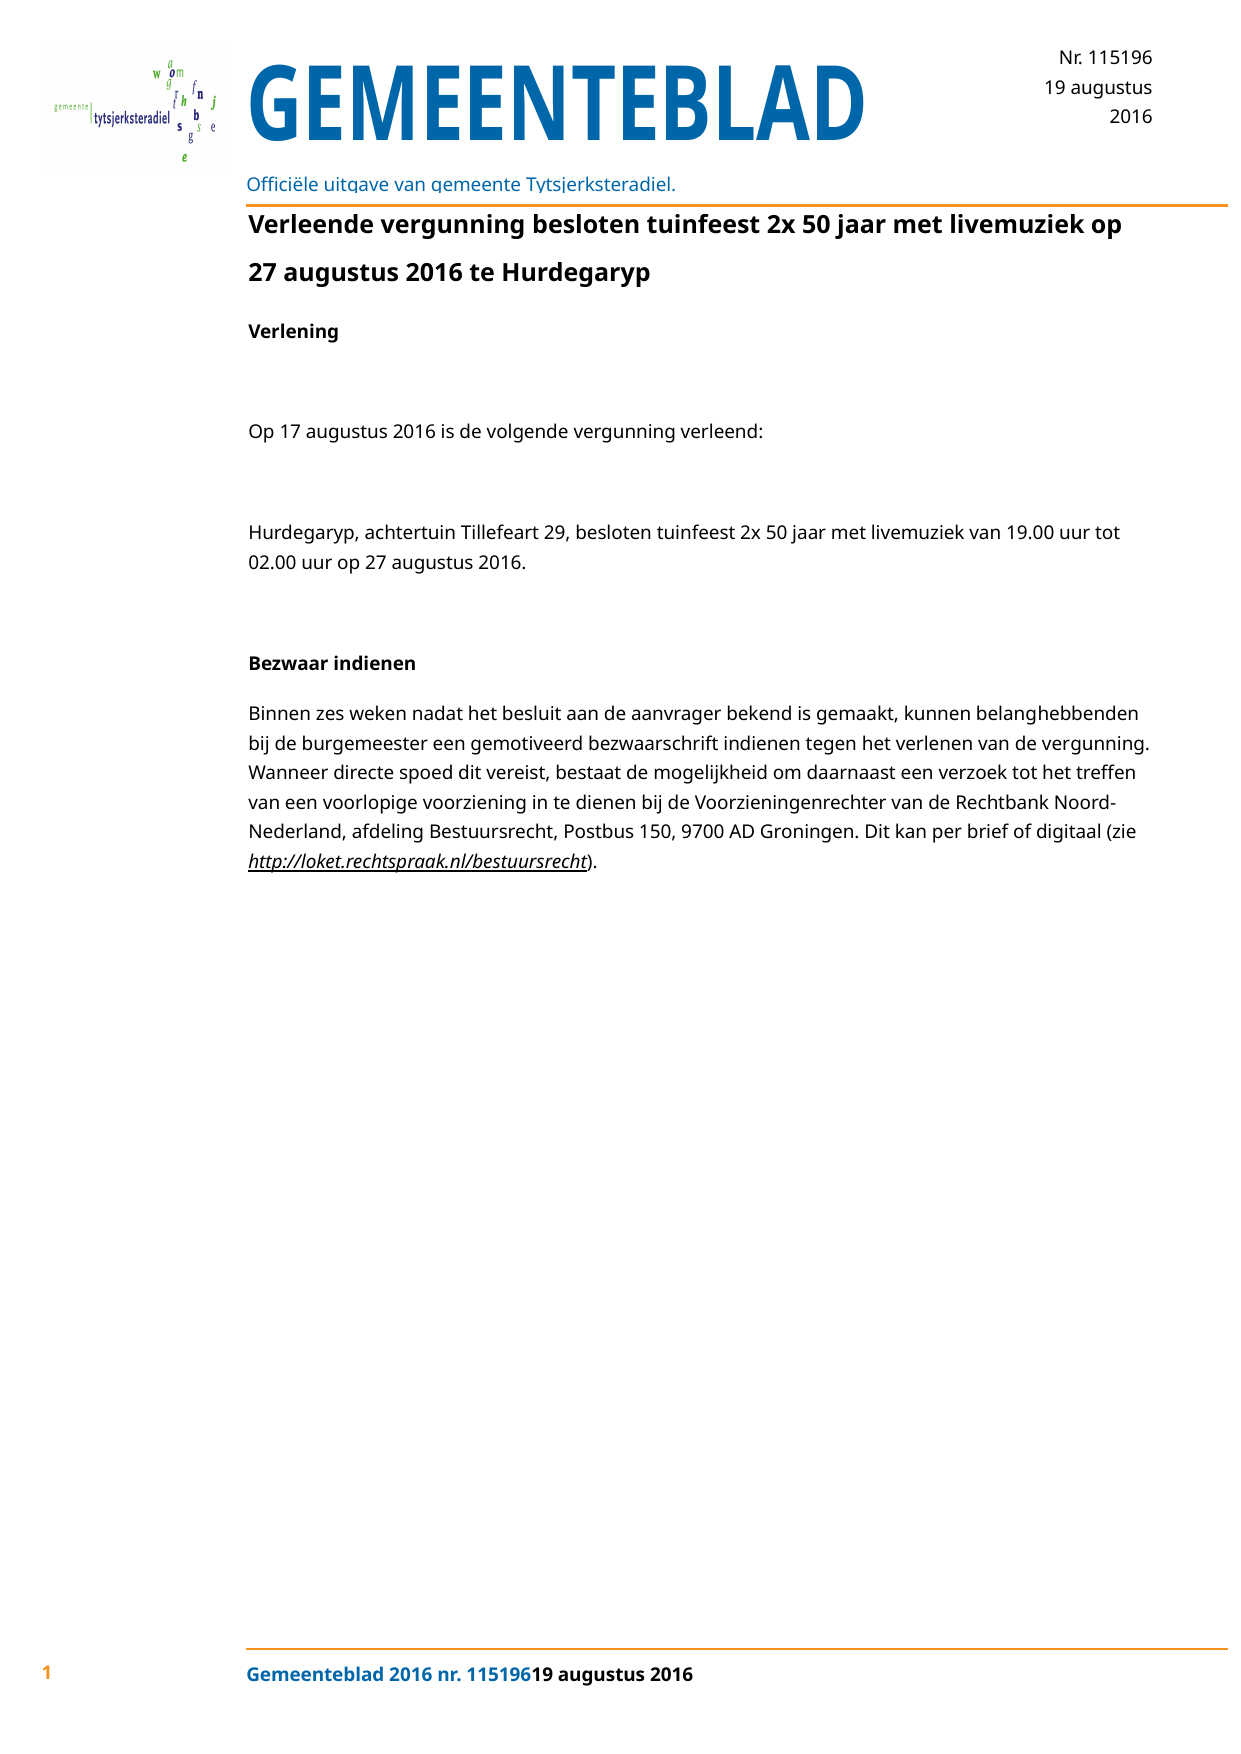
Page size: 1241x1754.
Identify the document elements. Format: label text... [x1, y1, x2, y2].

text Verlening [248, 318, 1152, 344]
text Op 17 augustus 2016 is de volgende vergunning ver­leend: [248, 419, 1152, 444]
picture [41, 47, 231, 172]
text Hurdegaryp, achtertuin Tillefeart 29, besloten tuinfeest 2x 50 jaar met livemuziek van 19.00 uur tot 02.00 uur op 27 augustus 2016. [248, 519, 1152, 575]
text Verleende vergunning besloten tuinfeest 2x 50 jaar met livemuziek op 27 augustus 2016 te Hurdegaryp [248, 207, 1152, 288]
text Binnen zes weken nadat het besluit aan de aanvrager bekend is gemaakt, kunnen belang­hebbenden bij de burgemeester een gemotiveerd bezwaarschrift indienen tegen het verlenen van de ver­gunning. Wanneer directe spoed dit vereist, bestaat de mogelijkheid om daarnaast een verzoek tot het treffen van een voorlopige voorziening in te dienen bij de Voorzieningenrechter van de Rechtbank Noord-Nederland, afdeling Bestuursrecht, Postbus 150, 9700 AD Groningen. Dit kan per brief of digitaal (zie http://loket.rechtspraak.nl/bestuursrecht). [248, 700, 1152, 874]
text Bezwaar indienen [248, 650, 1152, 676]
